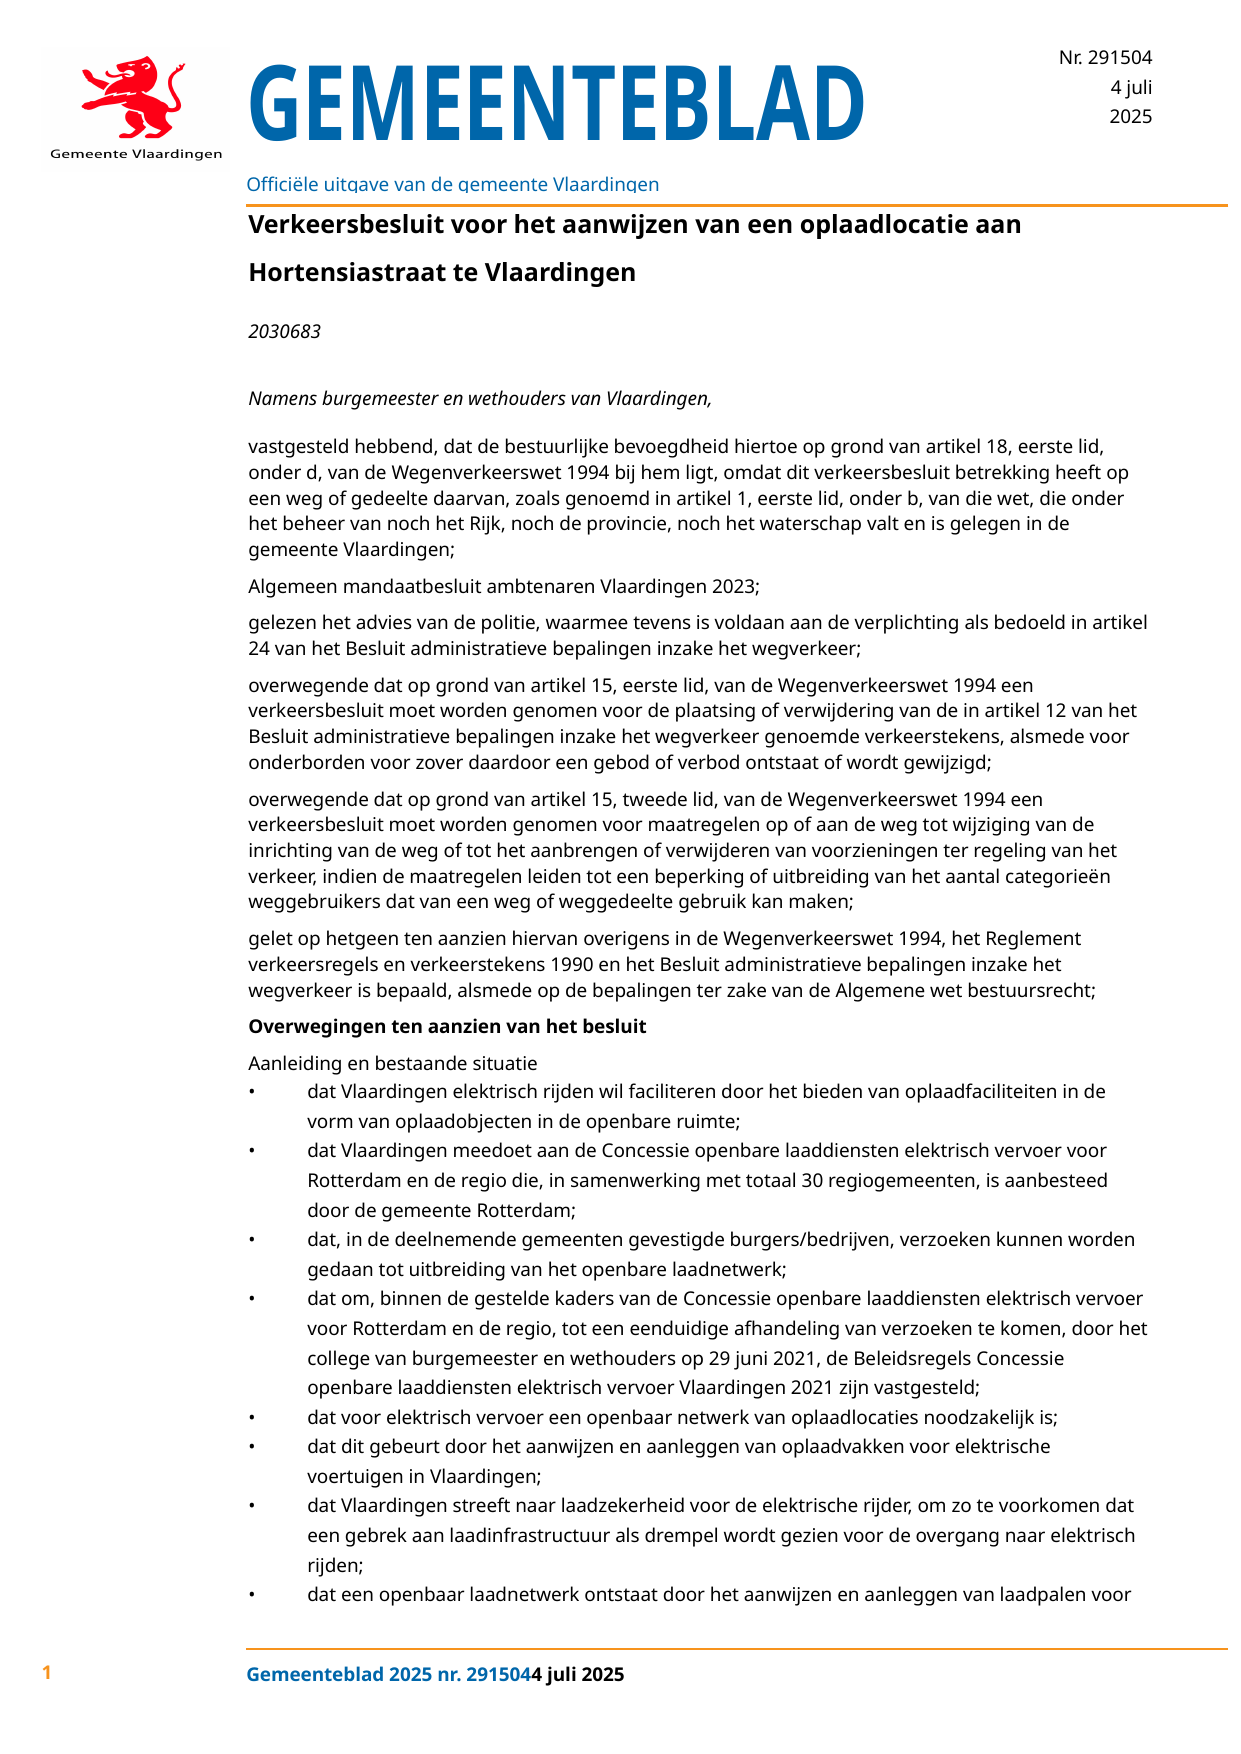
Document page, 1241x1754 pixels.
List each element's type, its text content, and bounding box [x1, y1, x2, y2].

list dat Vlaardingen streeft naar laadzekerheid voor de elektrische rijder, om zo te voorkomen dat een gebrek aan laadinfrastructuur als drempel wordt gezien voor de overgang naar elektrisch rijden; [248, 1493, 1152, 1577]
text overwegende dat op grond van artikel 15, eerste lid, van de Wegenverkeerswet 1994 een verkeersbesluit moet worden genomen voor de plaatsing of verwijdering van de in artikel 12 van het Besluit administratieve bepalingen inzake het wegverkeer genoemde verkeerstekens, alsmede voor onderborden voor zover daardoor een gebod of verbod ontstaat of wordt gewijzigd; [248, 672, 1152, 775]
picture [41, 47, 231, 172]
text Namens burgemeester en wethouders van Vlaardingen, [248, 386, 1152, 411]
list dat een openbaar laadnetwerk ontstaat door het aanwijzen en aanleggen van laadpalen voor [248, 1581, 1152, 1607]
list dat om, binnen de gestelde kaders van de Concessie openbare laaddiensten elektrisch vervoer voor Rotterdam en de regio, tot een eenduidige afhandeling van verzoeken te komen, door het college van burgemeester en wethouders op 29 juni 2021, de Beleidsregels Concessie openbare laaddiensten elektrisch vervoer Vlaardingen 2021 zijn vastgesteld; [248, 1286, 1152, 1400]
text Algemeen mandaatbesluit ambtenaren Vlaardingen 2023; [248, 573, 1152, 598]
list dat voor elektrisch vervoer een openbaar netwerk van oplaadlocaties noodzakelijk is; [248, 1404, 1152, 1429]
list dat, in de deelnemende gemeenten gevestigde burgers/bedrijven, verzoeken kunnen worden gedaan tot uitbreiding van het openbare laadnetwerk; [248, 1226, 1152, 1282]
text 2030683 [248, 318, 1152, 344]
list dat Vlaardingen elektrisch rijden wil faciliteren door het bieden van oplaadfaciliteiten in de vorm van oplaadobjecten in de openbare ruimte; [248, 1078, 1152, 1134]
list dat Vlaardingen meedoet aan de Concessie openbare laaddiensten elektrisch vervoer voor Rotterdam en de regio die, in samenwerking met totaal 30 regiogemeenten, is aanbesteed door de gemeente Rotterdam; [248, 1138, 1152, 1222]
text Overwegingen ten aanzien van het besluit [248, 1013, 1152, 1039]
text vastgesteld hebbend, dat de bestuurlijke bevoegdheid hiertoe op grond van artikel 18, eerste lid, onder d, van de Wegenverkeerswet 1994 bij hem ligt, omdat dit verkeersbesluit betrekking heeft op een weg of gedeelte daarvan, zoals genoemd in artikel 1, eerste lid, onder b, van die wet, die onder het beheer van noch het Rijk, noch de provincie, noch het waterschap valt en is gelegen in de gemeente Vlaardingen; [248, 433, 1152, 562]
text Aanleiding en bestaande situatie [248, 1050, 1152, 1076]
list dat dit gebeurt door het aanwijzen en aanleggen van oplaadvakken voor elektrische voertuigen in Vlaardingen; [248, 1433, 1152, 1489]
text gelet op hetgeen ten aanzien hiervan overigens in de Wegenverkeerswet 1994, het Reglement verkeersregels en verkeerstekens 1990 en het Besluit administratieve bepalingen inzake het wegverkeer is bepaald, alsmede op de bepalingen ter zake van de Algemene wet bestuursrecht; [248, 925, 1152, 1002]
text overwegende dat op grond van artikel 15, tweede lid, van de Wegenverkeerswet 1994 een verkeersbesluit moet worden genomen voor maatregelen op of aan de weg tot wijziging van de inrichting van de weg of tot het aanbrengen of verwijderen van voorzieningen ter regeling van het verkeer, indien de maatregelen leiden tot een beperking of uitbreiding van het aantal categorieën weggebruikers dat van een weg of weggedeelte gebruik kan maken; [248, 786, 1152, 914]
text Verkeersbesluit voor het aanwijzen van een oplaadlocatie aan Hortensiastraat te Vlaardingen [248, 207, 1152, 288]
text gelezen het advies van de politie, waarmee tevens is voldaan aan de verplichting als bedoeld in artikel 24 van het Besluit administratieve bepalingen inzake het wegverkeer; [248, 609, 1152, 661]
